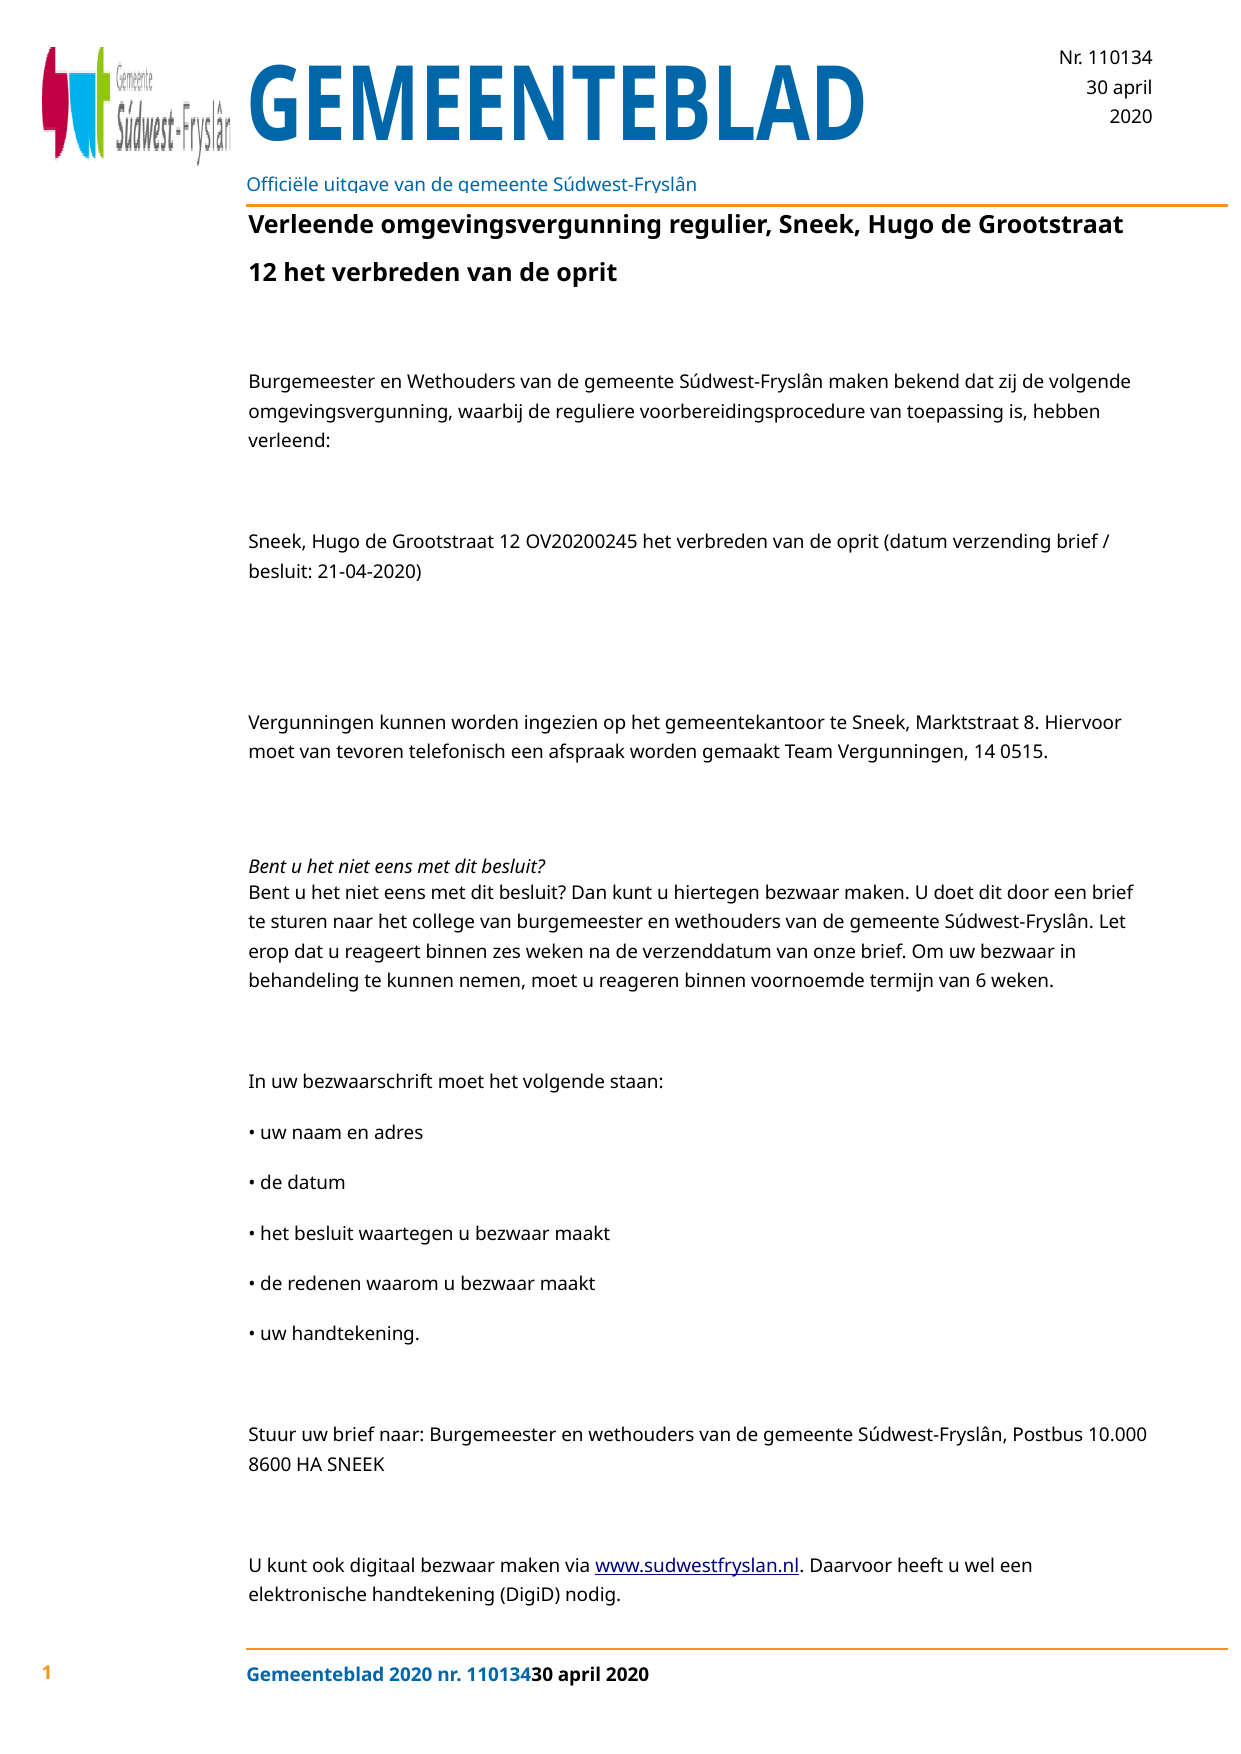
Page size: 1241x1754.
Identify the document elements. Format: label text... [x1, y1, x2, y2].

text • de datum [248, 1169, 1152, 1195]
text Sneek, Hugo de Grootstraat 12 OV20200245 het verbreden van de oprit (datum verzending brief / besluit: 21-04-2020) [248, 528, 1152, 584]
text Burgemeester en Wethouders van de gemeente Súdwest-Fryslân maken bekend dat zij de volgende omgevingsvergunning, waarbij de reguliere voorbereidingsprocedure van toepassing is, hebben verleend: [248, 368, 1152, 453]
text Vergunningen kunnen worden ingezien op het gemeentekantoor te Sneek, Marktstraat 8. Hiervoor moet van tevoren telefonisch een afspraak worden gemaakt Team Vergunningen, 14 0515. [248, 709, 1152, 764]
text • uw naam en adres [248, 1119, 1152, 1144]
text • uw handtekening. [248, 1321, 1152, 1346]
picture [41, 47, 231, 172]
text Stuur uw brief naar: Burgemeester en wethouders van de gemeente Súdwest-Fryslân, Postbus 10.000 8600 HA SNEEK [248, 1421, 1152, 1477]
text • het besluit waartegen u bezwaar maakt [248, 1220, 1152, 1245]
text • de redenen waarom u bezwaar maakt [248, 1270, 1152, 1296]
text U kunt ook digitaal bezwaar maken via www.sudwestfryslan.nl. Daarvoor heeft u wel een elektronische handtekening (DigiD) nodig. [248, 1552, 1152, 1607]
text Verleende omgevingsvergunning regulier, Sneek, Hugo de Grootstraat 12 het verbreden van de oprit [248, 207, 1152, 288]
text Bent u het niet eens met dit besluit? [248, 853, 1152, 879]
text In uw bezwaarschrift moet het volgende staan: [248, 1068, 1152, 1094]
text Bent u het niet eens met dit besluit? Dan kunt u hiertegen bezwaar maken. U doet dit door een brief te sturen naar het college van burgemeester en wethouders van de gemeente Súdwest-Fryslân. Let erop dat u reageert binnen zes weken na de verzenddatum van onze brief. Om uw bezwaar in behandeling te kunnen nemen, moet u reageren binnen voornoemde termijn van 6 weken. [248, 879, 1152, 993]
